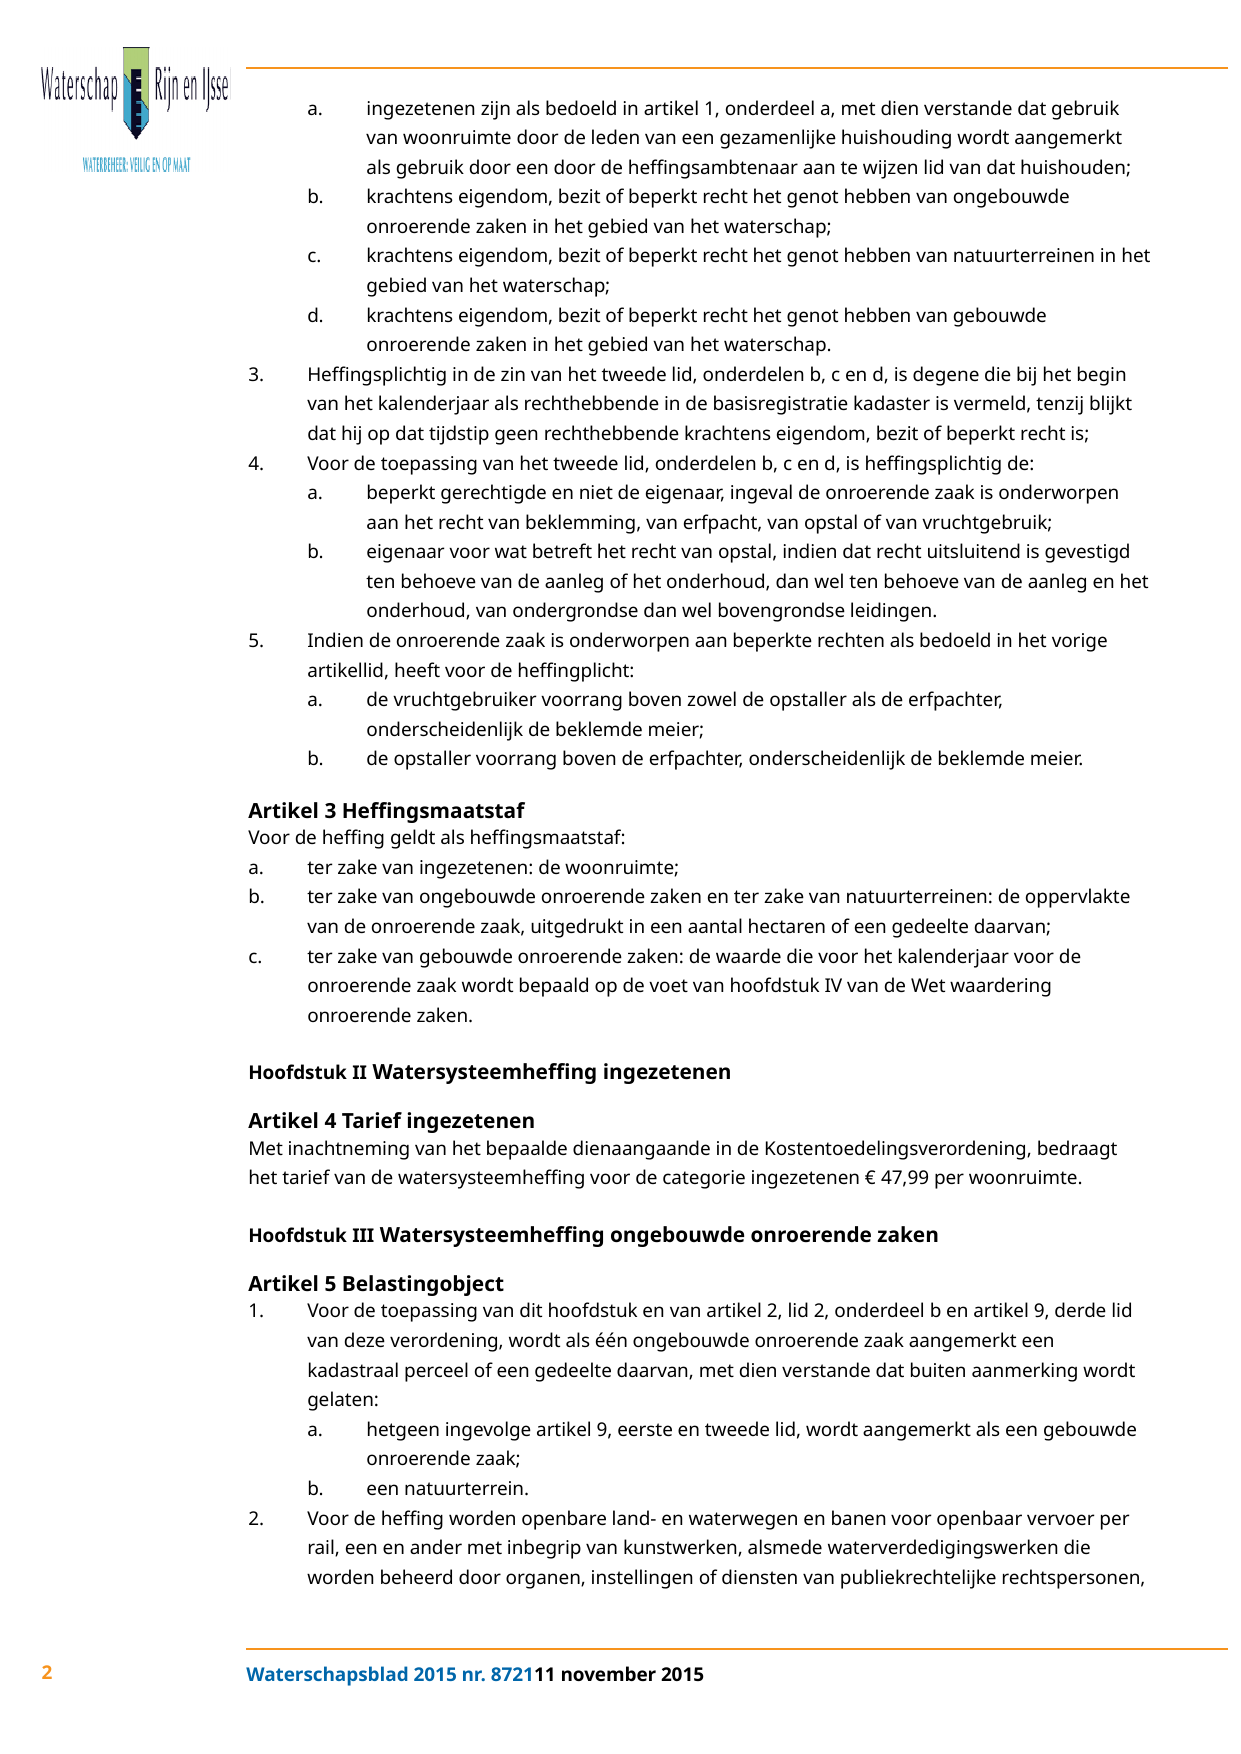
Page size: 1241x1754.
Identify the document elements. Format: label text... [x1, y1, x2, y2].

list Heffingsplichtig in de zin van het tweede lid, onderdelen b, c en d, is degene die bij het begin van het kalenderjaar als rechthebbende in de basisregistratie kadaster is vermeld, tenzij blijkt dat hij op dat tijdstip geen rechthebbende krachtens eigendom, bezit of beperkt recht is; [248, 361, 1152, 446]
list hetgeen ingevolge artikel 9, eerste en tweede lid, wordt aangemerkt als een gebouwde onroerende zaak; [307, 1416, 1152, 1471]
list krachtens eigendom, bezit of beperkt recht het genot hebben van natuurterreinen in het gebied van het waterschap; [307, 243, 1152, 298]
list de vruchtgebruiker voorrang boven zowel de opstaller als de erfpachter, onderscheidenlijk de beklemde meier; [307, 686, 1152, 742]
list Indien de onroerende zaak is onderworpen aan beperkte rechten als bedoeld in het vorige artikellid, heeft voor de heffingplicht: [248, 627, 1152, 683]
list beperkt gerechtigde en niet de eigenaar, ingeval de onroerende zaak is onderworpen aan het recht van beklemming, van erfpacht, van opstal of van vruchtgebruik; [307, 479, 1152, 535]
picture [41, 47, 231, 172]
text Artikel 5 Belastingobject [248, 1269, 1152, 1298]
list krachtens eigendom, bezit of beperkt recht het genot hebben van gebouwde onroerende zaken in het gebied van het waterschap. [307, 302, 1152, 357]
list ter zake van ingezetenen: de woonruimte; [248, 854, 1152, 880]
list een natuurterrein. [307, 1475, 1152, 1501]
text Artikel 4 Tarief ingezetenen [248, 1107, 1152, 1135]
list ingezetenen zijn als bedoeld in artikel 1, onderdeel a, met dien verstande dat gebruik van woonruimte door de leden van een gezamenlijke huishouding wordt aangemerkt als gebruik door een door de heffingsambtenaar aan te wijzen lid van dat huishouden; [307, 95, 1152, 180]
list Voor de toepassing van dit hoofdstuk en van artikel 2, lid 2, onderdeel b en artikel 9, derde lid van deze verordening, wordt als één ongebouwde onroerende zaak aangemerkt een kadastraal perceel of een gedeelte daarvan, met dien verstande dat buiten aanmerking wordt gelaten: [248, 1298, 1152, 1412]
text Hoofdstuk II Watersysteemheffing ingezetenen [248, 1057, 1152, 1086]
list Voor de toepassing van het tweede lid, onderdelen b, c en d, is heffingsplichtig de: [248, 450, 1152, 476]
list krachtens eigendom, bezit of beperkt recht het genot hebben van ongebouwde onroerende zaken in het gebied van het waterschap; [307, 183, 1152, 239]
text Met inachtneming van het bepaalde dienaangaande in de Kostentoedelingsverordening, bedraagt het tarief van de watersysteemheffing voor de categorie ingezetenen € 47,99 per woonruimte. [248, 1135, 1152, 1190]
text Artikel 3 Heffingsmaatstaf [248, 796, 1152, 824]
text Hoofdstuk III Watersysteemheffing ongebouwde onroerende zaken [248, 1220, 1152, 1248]
list ter zake van ongebouwde onroerende zaken en ter zake van natuurterreinen: de oppervlakte van de onroerende zaak, uitgedrukt in een aantal hectaren of een gedeelte daarvan; [248, 884, 1152, 939]
list de opstaller voorrang boven de erfpachter, onderscheidenlijk de beklemde meier. [307, 746, 1152, 771]
list eigenaar voor wat betreft het recht van opstal, indien dat recht uitsluitend is gevestigd ten behoeve van de aanleg of het onderhoud, dan wel ten behoeve van de aanleg en het onderhoud, van ondergrondse dan wel bovengrondse leidingen. [307, 538, 1152, 623]
list ter zake van gebouwde onroerende zaken: de waarde die voor het kalenderjaar voor de onroerende zaak wordt bepaald op de voet van hoofdstuk IV van de Wet waardering onroerende zaken. [248, 943, 1152, 1028]
list Voor de heffing worden openbare land- en waterwegen en banen voor openbaar vervoer per rail, een en ander met inbegrip van kunstwerken, alsmede waterverdedigingswerken die worden beheerd door organen, instellingen of diensten van publiekrechtelijke rechtspersonen, [248, 1505, 1152, 1589]
text Voor de heffing geldt als heffingsmaatstaf: [248, 824, 1152, 850]
